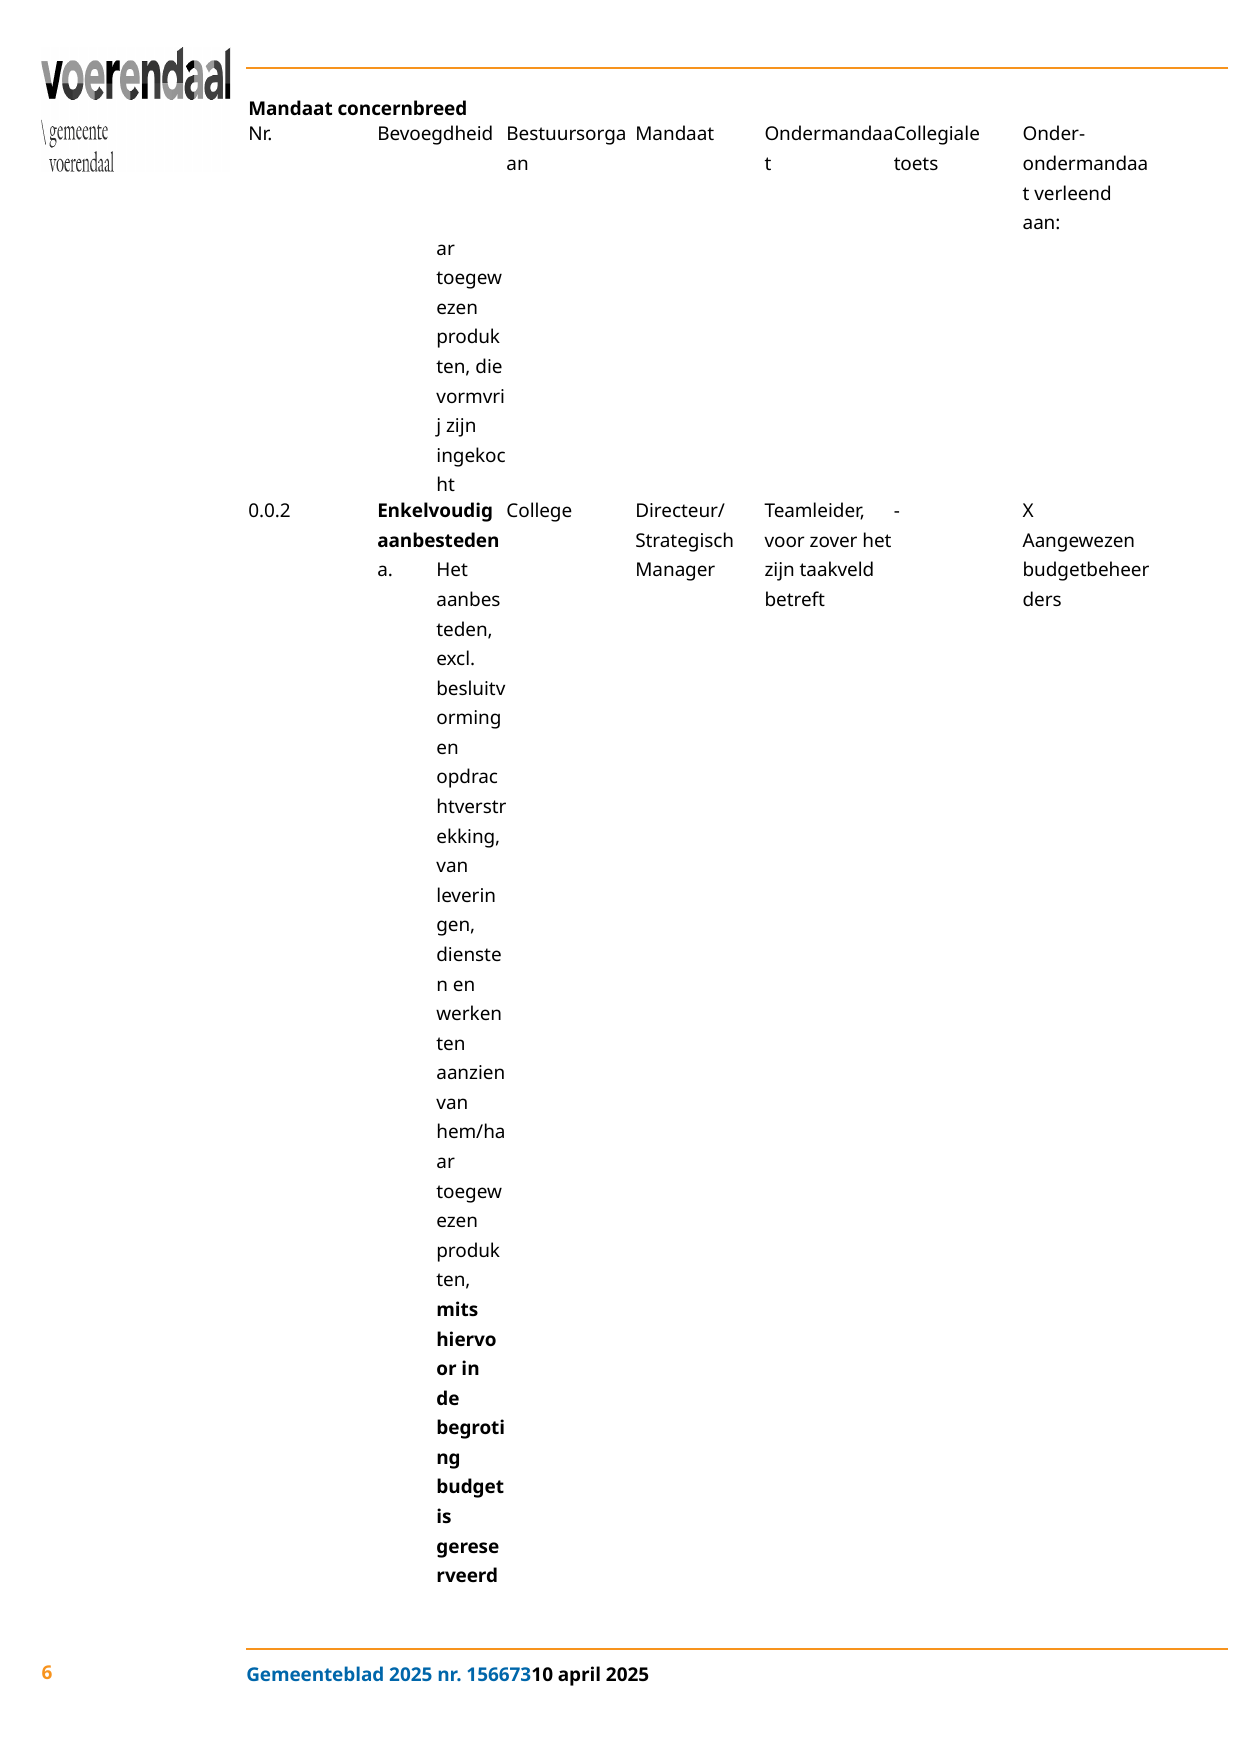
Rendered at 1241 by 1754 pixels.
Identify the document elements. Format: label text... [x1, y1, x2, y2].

table_cell Ondermandaat [764, 121, 893, 235]
table_cell Directeur/ Strategisch Manager [635, 498, 764, 1588]
table_cell [248, 235, 377, 497]
table_cell 0.0.2 [248, 498, 377, 1588]
table_cell Bestuursorgaan [506, 121, 635, 235]
table_cell [506, 235, 635, 497]
table_cell X Aangewezen budgetbeheerders [1023, 498, 1152, 1588]
table_cell - [894, 498, 1022, 1588]
table_cell Collegiale toets [894, 121, 1022, 235]
table_cell Nr. [248, 121, 377, 235]
table_cell Mandaat [635, 121, 764, 235]
table_cell Enkelvoudig aanbesteden Het aanbesteden, excl. besluitvorming en opdrachtverstrekking, van leveringen, diensten en werken ten aanzien van hem/haar toegewezen produkten, mits hiervoor in de begroting budget is gereserveerd [377, 498, 506, 1588]
table_cell Onder-ondermandaat verleend aan: [1023, 121, 1152, 235]
table_header Mandaat concernbreed [248, 95, 764, 121]
table_header [894, 95, 1152, 121]
table_cell ar toegewezen produkten, die vormvrij zijn ingekocht [377, 235, 506, 497]
table_cell [635, 235, 764, 497]
table_cell College [506, 498, 635, 1588]
picture [41, 47, 231, 172]
table_cell Bevoegdheid [377, 121, 506, 235]
table_header [764, 95, 893, 121]
table_cell - [894, 235, 1022, 497]
table_cell Teamleider, voor zover het zijn taakveld betreft [764, 498, 893, 1588]
table_cell [764, 235, 893, 497]
table_cell [1023, 235, 1152, 497]
